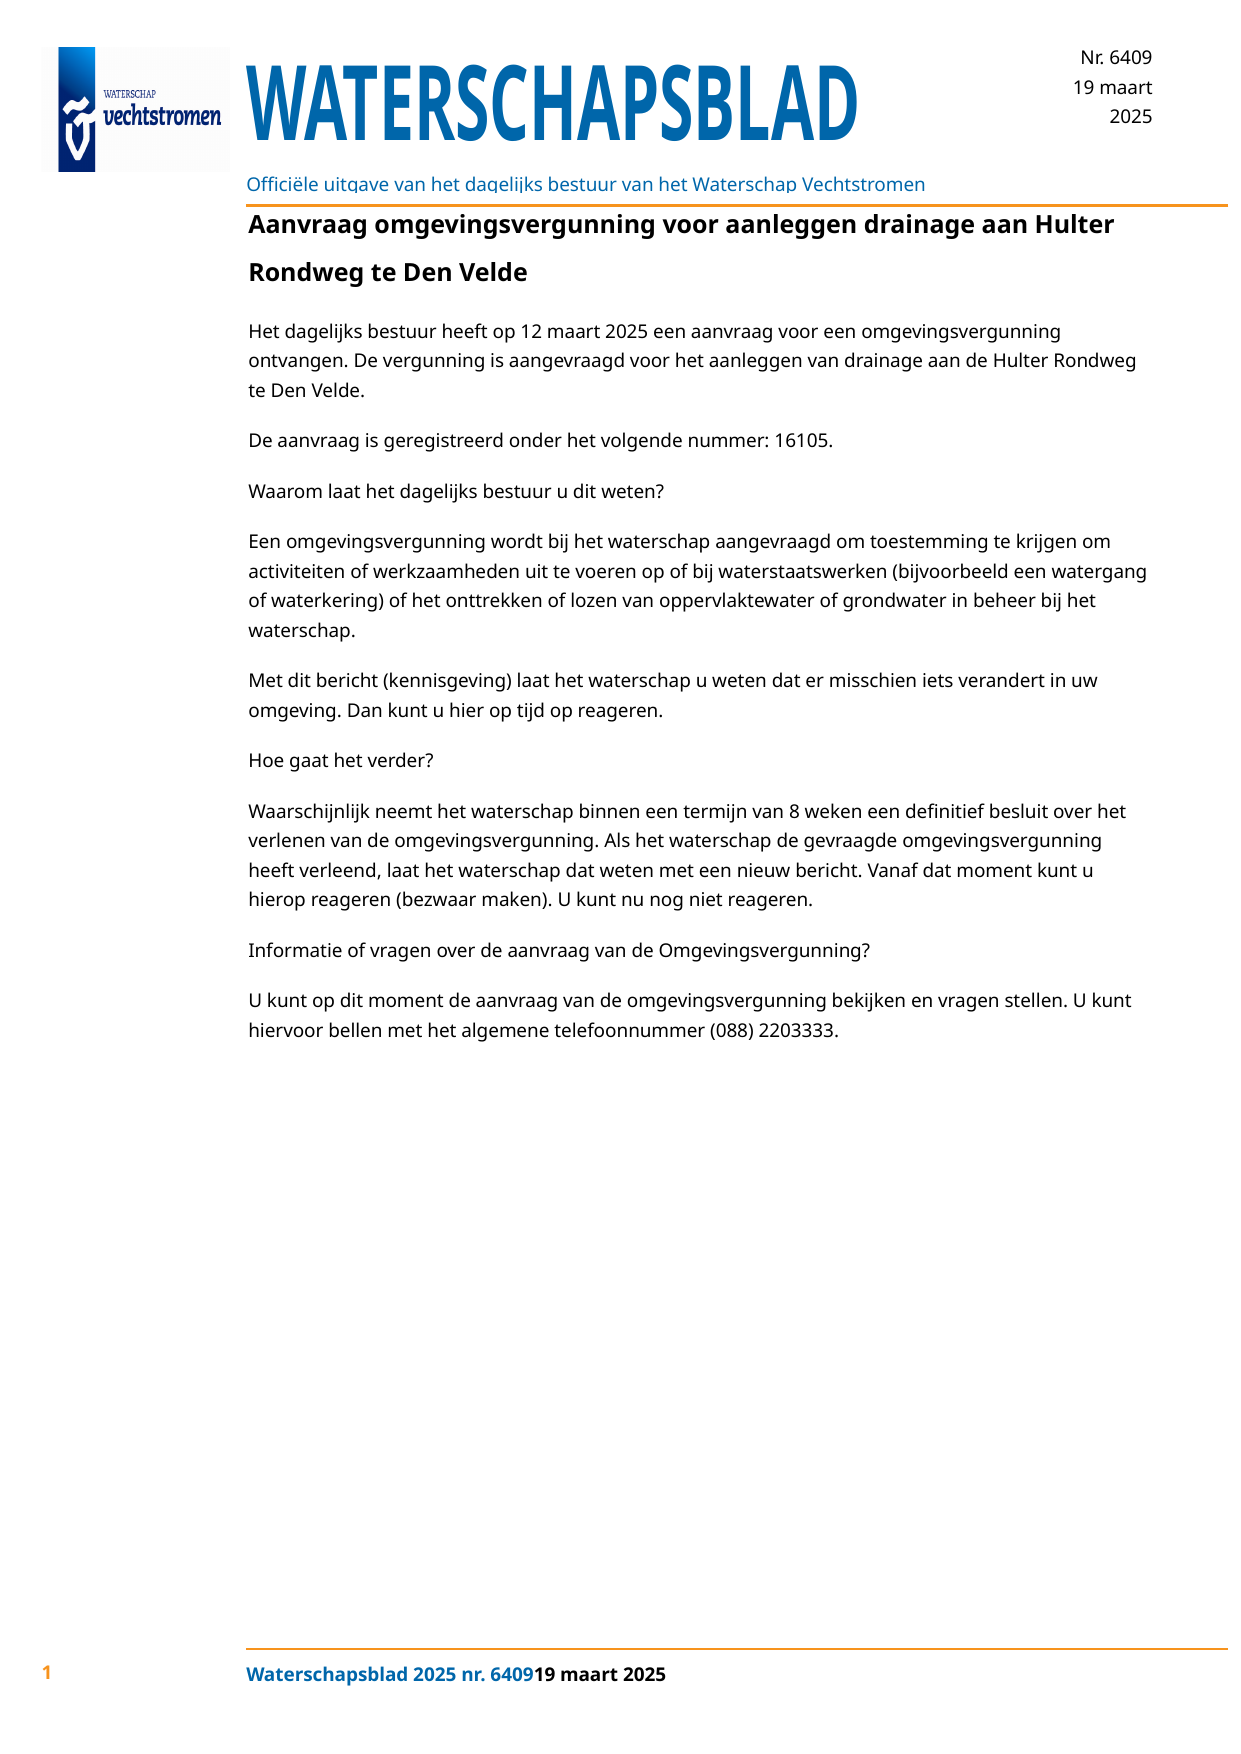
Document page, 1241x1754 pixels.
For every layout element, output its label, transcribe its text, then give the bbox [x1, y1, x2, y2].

text Waarschijnlijk neemt het waterschap binnen een termijn van 8 weken een definitief besluit over het verlenen van de omgevingsvergunning. Als het waterschap de gevraagde omgevingsvergunning heeft verleend, laat het waterschap dat weten met een nieuw bericht. Vanaf dat moment kunt u hierop reageren (bezwaar maken). U kunt nu nog niet reageren. [248, 798, 1152, 912]
picture [41, 47, 231, 172]
text De aanvraag is geregistreerd onder het volgende nummer: 16105. [248, 427, 1152, 453]
text Hoe gaat het verder? [248, 747, 1152, 773]
text Met dit bericht (kennisgeving) laat het waterschap u weten dat er misschien iets verandert in uw omgeving. Dan kunt u hier op tijd op reageren. [248, 667, 1152, 723]
text Aanvraag omgevingsvergunning voor aanleggen drainage aan Hulter Rondweg te Den Velde [248, 207, 1152, 288]
text Waarom laat het dagelijks bestuur u dit weten? [248, 478, 1152, 504]
text Het dagelijks bestuur heeft op 12 maart 2025 een aanvraag voor een omgevingsvergunning ontvangen. De vergunning is aangevraagd voor het aanleggen van drainage aan de Hulter Rondweg te Den Velde. [248, 318, 1152, 403]
text Een omgevingsvergunning wordt bij het waterschap aangevraagd om toestemming te krijgen om activiteiten of werkzaamheden uit te voeren op of bij waterstaatswerken (bijvoorbeeld een watergang of waterkering) of het onttrekken of lozen van oppervlaktewater of grondwater in beheer bij het waterschap. [248, 528, 1152, 643]
text U kunt op dit moment de aanvraag van de omgevingsvergunning bekijken en vragen stellen. U kunt hiervoor bellen met het algemene telefoonnummer (088) 2203333. [248, 987, 1152, 1043]
text Informatie of vragen over de aanvraag van de Omgevingsvergunning? [248, 937, 1152, 963]
